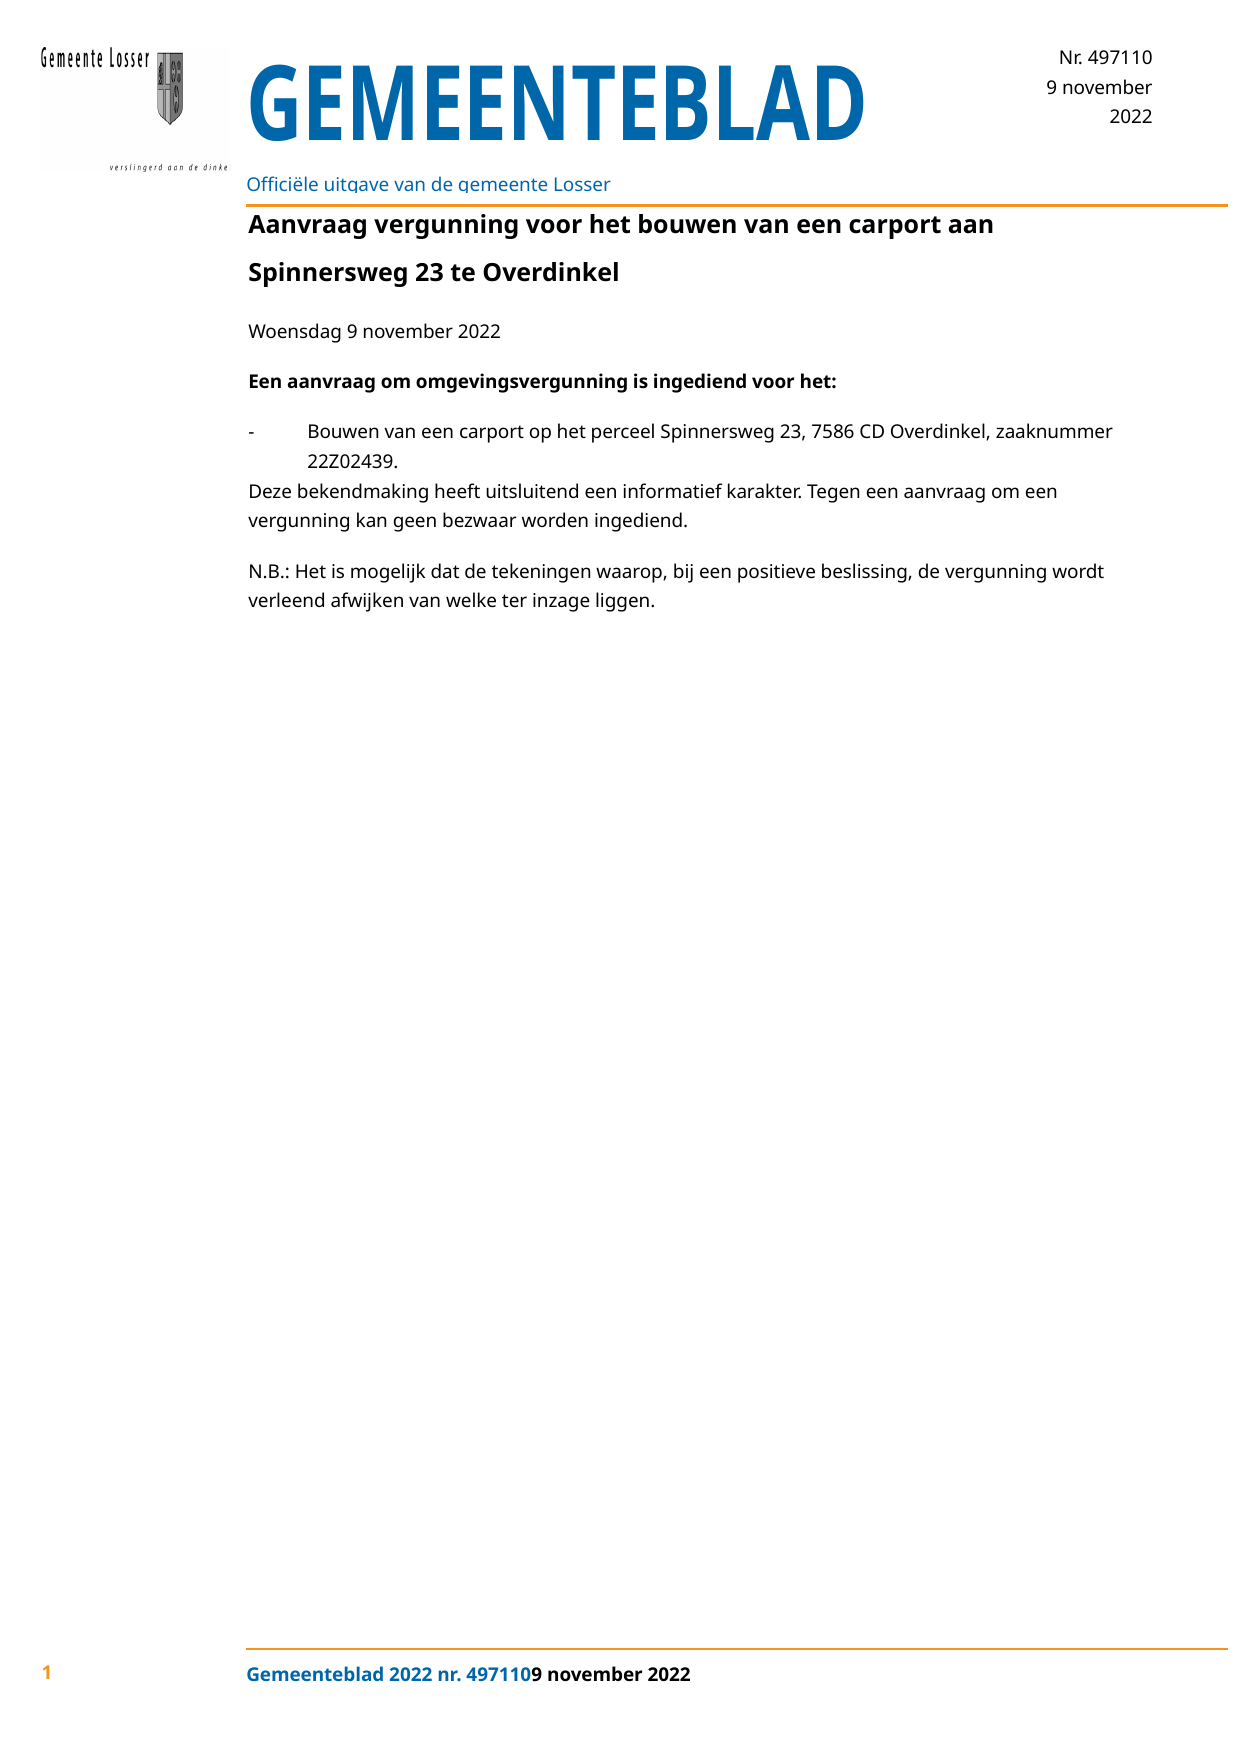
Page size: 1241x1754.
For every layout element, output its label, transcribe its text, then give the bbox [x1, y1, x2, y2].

text N.B.: Het is mogelijk dat de tekeningen waarop, bij een positieve beslissing, de vergunning wordt verleend afwijken van welke ter inzage liggen. [248, 558, 1152, 613]
text Een aanvraag om omgevingsvergunning is ingediend voor het: [248, 368, 1152, 394]
list Bouwen van een carport op het perceel Spinnersweg 23, 7586 CD Overdinkel, zaaknummer 22Z02439. [248, 419, 1152, 474]
text Woensdag 9 november 2022 [248, 318, 1152, 344]
text Deze bekendmaking heeft uitsluitend een informatief karakter. Tegen een aanvraag om een vergunning kan geen bezwaar worden ingediend. [248, 478, 1152, 533]
text Aanvraag vergunning voor het bouwen van een carport aan Spinnersweg 23 te Overdinkel [248, 207, 1152, 288]
picture [41, 47, 231, 172]
